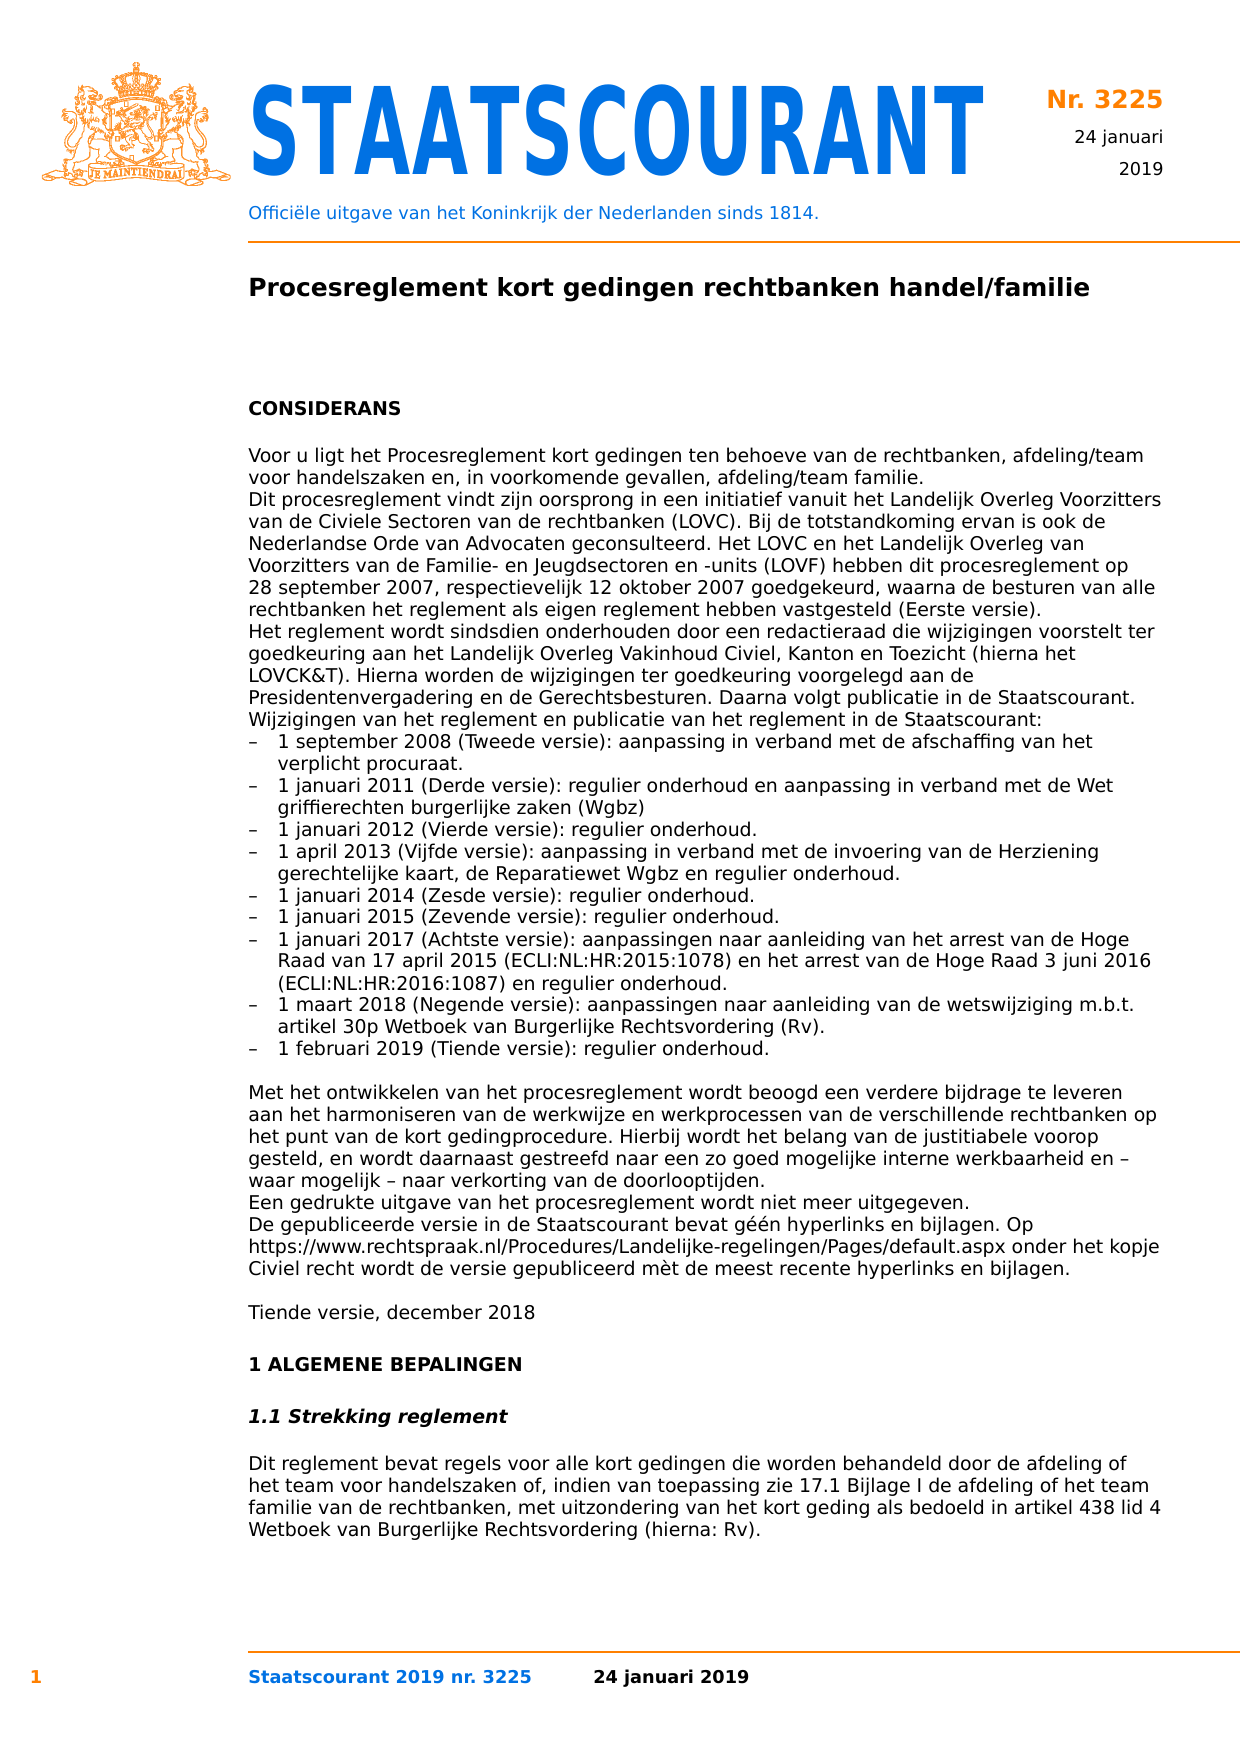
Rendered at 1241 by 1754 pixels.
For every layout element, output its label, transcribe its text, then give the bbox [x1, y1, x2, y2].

table_cell 2019 [998, 153, 1240, 203]
table_header [25, 62, 248, 241]
text Voor u ligt het Procesreglement kort gedingen ten behoeve van de rechtbanken, afdeling/team voor handelszaken en, in voorkomende gevallen, afdeling/team familie. [248, 445, 1163, 489]
table_cell 24 januari [998, 121, 1240, 153]
text – 1 januari 2015 (Zevende versie): regulier onderhoud. [248, 906, 1163, 928]
text – 1 april 2013 (Vijfde versie): aanpassing in verband met de invoering van de Herziening gerechtelijke kaart, de Reparatiewet Wgbz en regulier onderhoud. [248, 841, 1163, 884]
text Wijzigingen van het reglement en publicatie van het reglement in de Staatscourant: [248, 709, 1163, 731]
text Dit procesreglement vindt zijn oorsprong in een initiatief vanuit het Landelijk Overleg Voorzitters van de Civiele Sectoren van de rechtbanken (LOVC). Bij de totstandkoming ervan is ook de Nederlandse Orde van Advocaten geconsulteerd. Het LOVC en het Landelijk Overleg van Voorzitters van de Familie- en Jeugdsectoren en -units (LOVF) hebben dit procesreglement op 28 september 2007, respectievelijk 12 oktober 2007 goedgekeurd, waarna de besturen van alle rechtbanken het reglement als eigen reglement hebben vastgesteld (Eerste versie). [248, 489, 1163, 621]
text Het reglement wordt sindsdien onderhouden door een redactieraad die wijzigingen voorstelt ter goedkeuring aan het Landelijk Overleg Vakinhoud Civiel, Kanton en Toezicht (hierna het LOVCK&T). Hierna worden de wijzigingen ter goedkeuring voorgelegd aan de Presidentenvergadering en de Gerechtsbesturen. Daarna volgt publicatie in de Staatscourant. [248, 621, 1163, 709]
picture [41, 62, 231, 186]
text – 1 januari 2011 (Derde versie): regulier onderhoud en aanpassing in verband met de Wet griffierechten burgerlijke zaken (Wgbz) [248, 774, 1163, 818]
subtitle 1.1 Strekking reglement [248, 1406, 1163, 1428]
text – 1 januari 2017 (Achtste versie): aanpassingen naar aanleiding van het arrest van de Hoge Raad van 17 april 2015 (ECLI:NL:HR:2015:1078) en het arrest van de Hoge Raad 3 juni 2016 (ECLI:NL:HR:2016:1087) en regulier onderhoud. [248, 928, 1163, 994]
text – 1 februari 2019 (Tiende versie): regulier onderhoud. [248, 1038, 1163, 1060]
subtitle CONSIDERANS [248, 398, 1163, 420]
text Tiende versie, december 2018 [248, 1302, 1163, 1324]
text – 1 januari 2012 (Vierde versie): regulier onderhoud. [248, 818, 1163, 841]
text – 1 september 2008 (Tweede versie): aanpassing in verband met de afschaffing van het verplicht procuraat. [248, 731, 1163, 774]
text Met het ontwikkelen van het procesreglement wordt beoogd een verdere bijdrage te leveren aan het harmoniseren van de werkwijze en werkprocessen van de verschillende rechtbanken op het punt van de kort gedingprocedure. Hierbij wordt het belang van de justitiabele voorop gesteld, en wordt daarnaast gestreefd naar een zo goed mogelijke interne werkbaarheid en – waar mogelijk – naar verkorting van de doorlooptijden. [248, 1082, 1163, 1192]
text De gepubliceerde versie in de Staatscourant bevat géén hyperlinks en bijlagen. Op https://www.rechtspraak.nl/Procedures/Landelijke-regelingen/Pages/default.aspx onder het kopje Civiel recht wordt de versie gepubliceerd mèt de meest recente hyperlinks en bijlagen. [248, 1214, 1163, 1280]
text Een gedrukte uitgave van het procesreglement wordt niet meer uitgegeven. [248, 1192, 1163, 1214]
text – 1 januari 2014 (Zesde versie): regulier onderhoud. [248, 884, 1163, 906]
table_cell Officiële uitgave van het Koninkrijk der Nederlanden sinds 1814. [248, 203, 1240, 241]
text Dit reglement bevat regels voor alle kort gedingen die worden behandeld door de afdeling of het team voor handelszaken of, indien van toepassing zie 17.1 Bijlage I de afdeling of het team familie van de rechtbanken, met uitzondering van het kort geding als bedoeld in artikel 438 lid 4 Wetboek van Burgerlijke Rechtsvordering (hierna: Rv). [248, 1453, 1163, 1541]
subtitle Procesreglement kort gedingen rechtbanken handel/familie [248, 273, 1163, 302]
table_header STAATSCOURANT [248, 62, 998, 203]
text – 1 maart 2018 (Negende versie): aanpassingen naar aanleiding van de wetswijziging m.b.t. artikel 30p Wetboek van Burgerlijke Rechtsvordering (Rv). [248, 994, 1163, 1038]
table_header Nr. 3225 [998, 62, 1240, 121]
subtitle 1 ALGEMENE BEPALINGEN [248, 1354, 1163, 1376]
